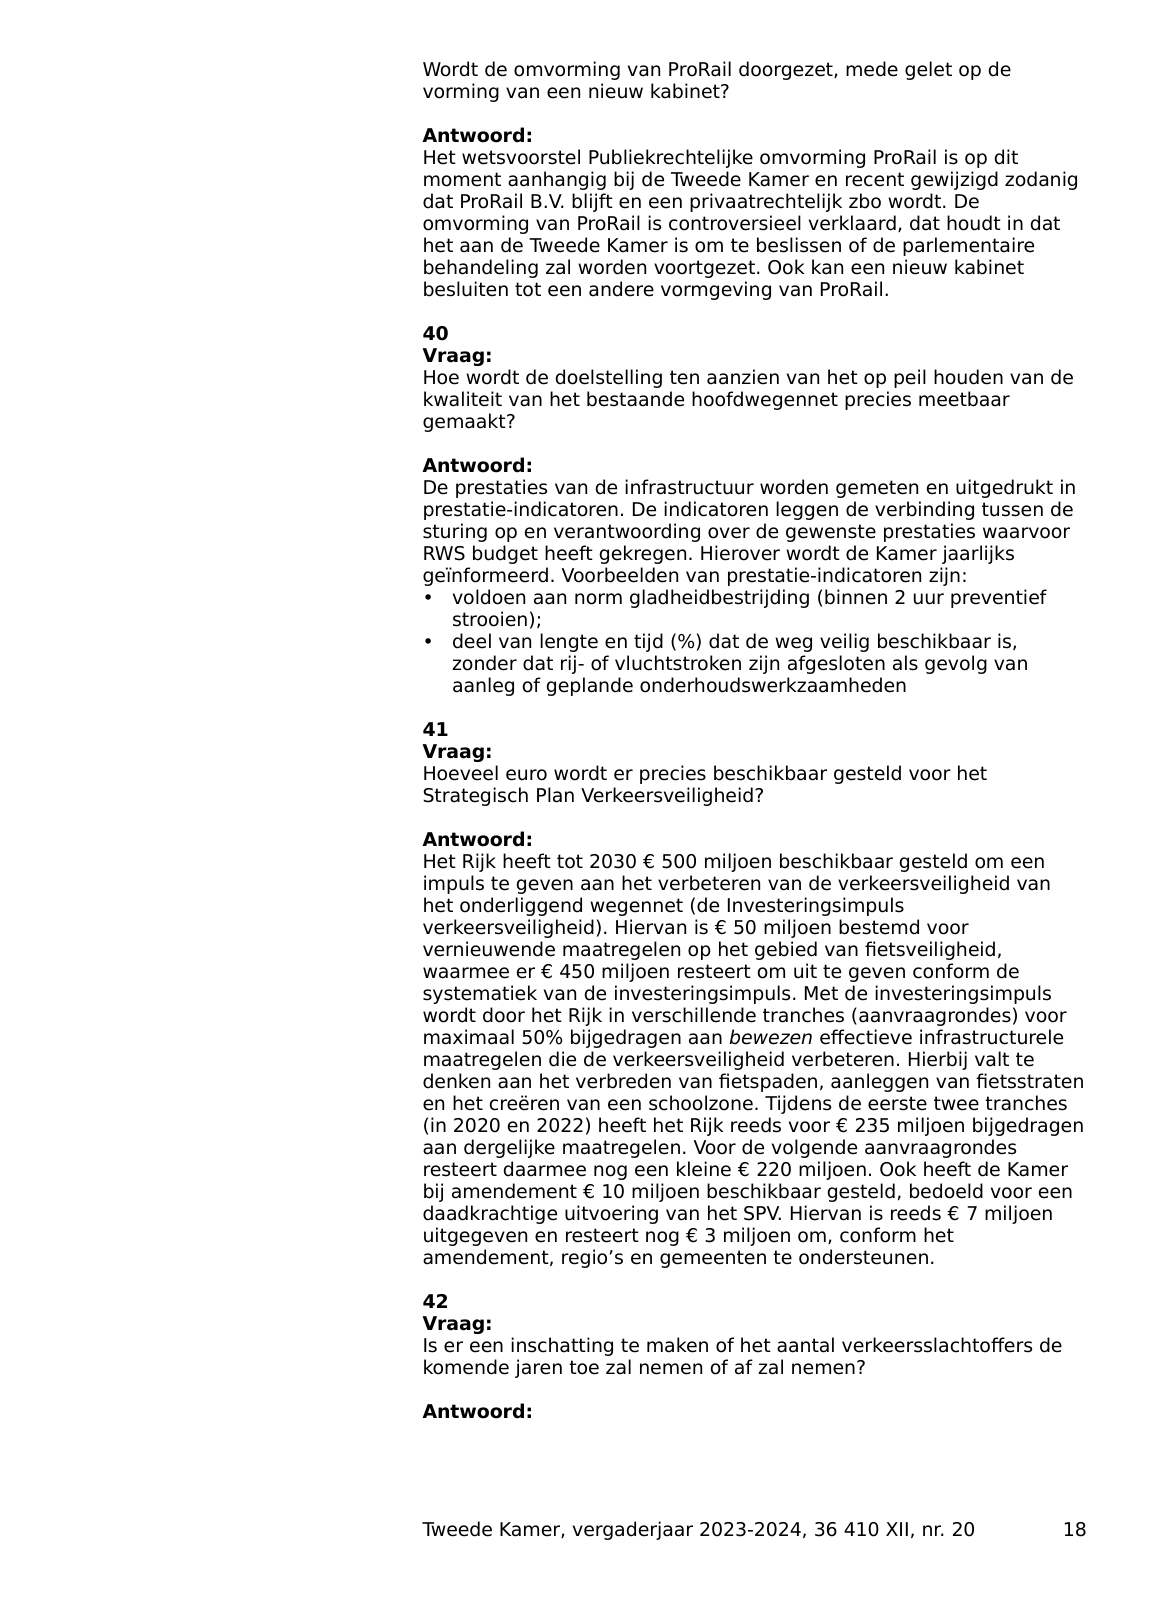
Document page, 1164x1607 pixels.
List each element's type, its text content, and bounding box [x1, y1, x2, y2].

text Is er een inschatting te maken of het aantal verkeersslachtoffers de komende jaren toe zal nemen of af zal nemen? [422, 1335, 1087, 1379]
text Het wetsvoorstel Publiekrechtelijke omvorming ProRail is op dit moment aanhangig bij de Tweede Kamer en recent gewijzigd zodanig dat ProRail B.V. blijft en een privaatrechtelijk zbo wordt. De omvorming van ProRail is controversieel verklaard, dat houdt in dat het aan de Tweede Kamer is om te beslissen of de parlementaire behandeling zal worden voortgezet. Ook kan een nieuw kabinet besluiten tot een andere vormgeving van ProRail. [422, 147, 1087, 301]
text Antwoord: [422, 125, 1087, 147]
text Hoeveel euro wordt er precies beschikbaar gesteld voor het Strategisch Plan Verkeersveiligheid? [422, 763, 1087, 807]
text 40 [422, 323, 1087, 345]
text Antwoord: [422, 1401, 1087, 1423]
text • deel van lengte en tijd (%) dat de weg veilig beschikbaar is, zonder dat rij- of vluchtstroken zijn afgesloten als gevolg van aanleg of geplande onderhoudswerkzaamheden [422, 631, 1087, 697]
text Hoe wordt de doelstelling ten aanzien van het op peil houden van de kwaliteit van het bestaande hoofdwegennet precies meetbaar gemaakt? [422, 367, 1087, 433]
text Wordt de omvorming van ProRail doorgezet, mede gelet op de vorming van een nieuw kabinet? [422, 59, 1087, 103]
text Het Rijk heeft tot 2030 € 500 miljoen beschikbaar gesteld om een impuls te geven aan het verbeteren van de verkeersveiligheid van het onderliggend wegennet (de Investeringsimpuls verkeersveiligheid). Hiervan is € 50 miljoen bestemd voor vernieuwende maatregelen op het gebied van fietsveiligheid, waarmee er € 450 miljoen resteert om uit te geven conform de systematiek van de investeringsimpuls. Met de investeringsimpuls wordt door het Rijk in verschillende tranches (aanvraagrondes) voor maximaal 50% bijgedragen aan bewezen effectieve infrastructurele maatregelen die de verkeersveiligheid verbeteren. Hierbij valt te denken aan het verbreden van fietspaden, aanleggen van fietsstraten en het creëren van een schoolzone. Tijdens de eerste twee tranches (in 2020 en 2022) heeft het Rijk reeds voor € 235 miljoen bijgedragen aan dergelijke maatregelen. Voor de volgende aanvraagrondes resteert daarmee nog een kleine € 220 miljoen. Ook heeft de Kamer bij amendement € 10 miljoen beschikbaar gesteld, bedoeld voor een daadkrachtige uitvoering van het SPV. Hiervan is reeds € 7 miljoen uitgegeven en resteert nog € 3 miljoen om, conform het amendement, regio’s en gemeenten te ondersteunen. [422, 851, 1087, 1269]
text Vraag: [422, 1313, 1087, 1335]
text • voldoen aan norm gladheidbestrijding (binnen 2 uur preventief strooien); [422, 587, 1087, 631]
text 41 [422, 719, 1087, 741]
text Antwoord: [422, 829, 1087, 851]
text Vraag: [422, 345, 1087, 367]
text 42 [422, 1291, 1087, 1313]
text Antwoord: [422, 455, 1087, 477]
text De prestaties van de infrastructuur worden gemeten en uitgedrukt in prestatie-indicatoren. De indicatoren leggen de verbinding tussen de sturing op en verantwoording over de gewenste prestaties waarvoor RWS budget heeft gekregen. Hierover wordt de Kamer jaarlijks geïnformeerd. Voorbeelden van prestatie-indicatoren zijn: [422, 477, 1087, 587]
text Vraag: [422, 741, 1087, 763]
